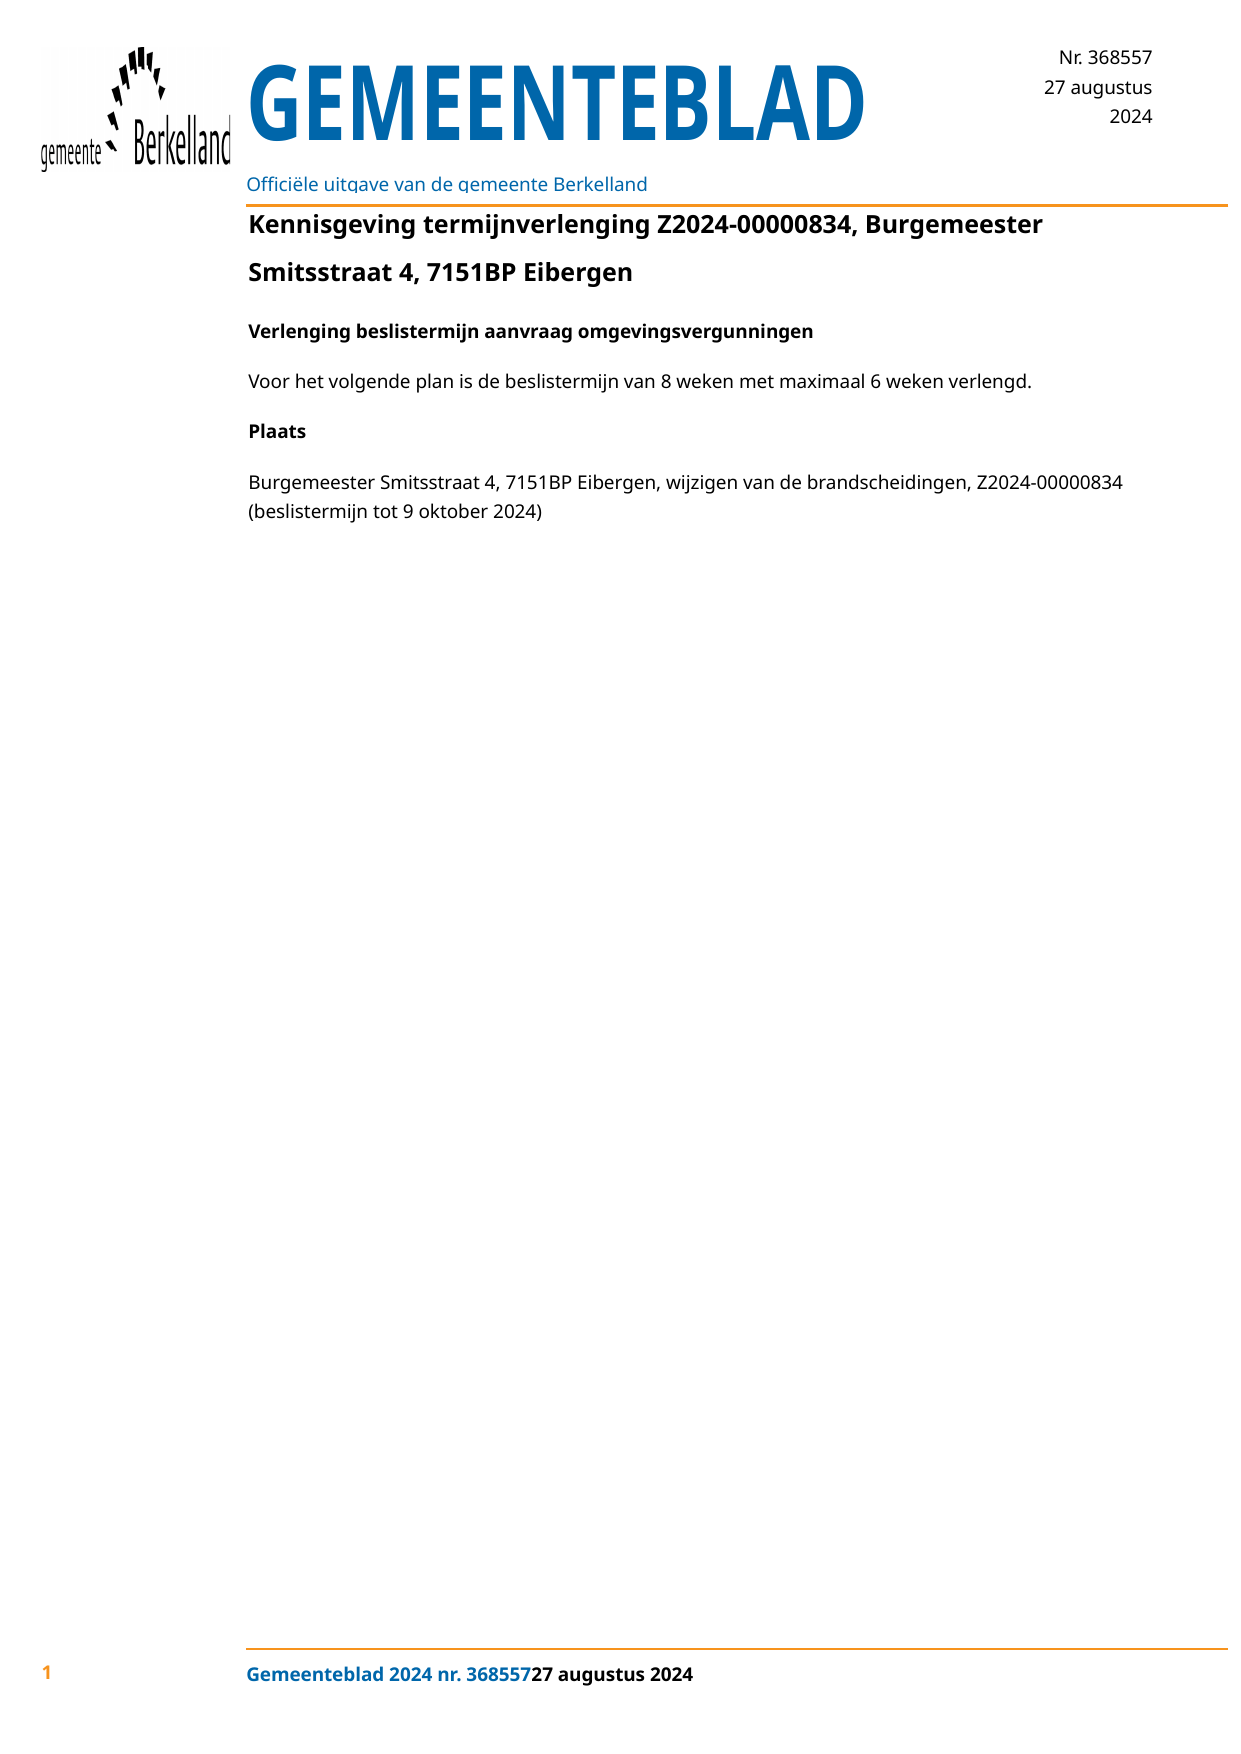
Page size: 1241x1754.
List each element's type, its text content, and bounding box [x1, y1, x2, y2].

picture [41, 47, 231, 172]
text Plaats [248, 419, 1152, 444]
text Burgemeester Smitsstraat 4, 7151BP Eibergen, wijzigen van de brandscheidingen, Z2024-00000834 (beslistermijn tot 9 oktober 2024) [248, 469, 1152, 524]
text Voor het volgende plan is de beslistermijn van 8 weken met maximaal 6 weken verlengd. [248, 368, 1152, 394]
text Verlenging beslistermijn aanvraag omgevingsvergunningen [248, 318, 1152, 344]
text Kennisgeving termijnverlenging Z2024-00000834, Burgemeester Smitsstraat 4, 7151BP Eibergen [248, 207, 1152, 288]
